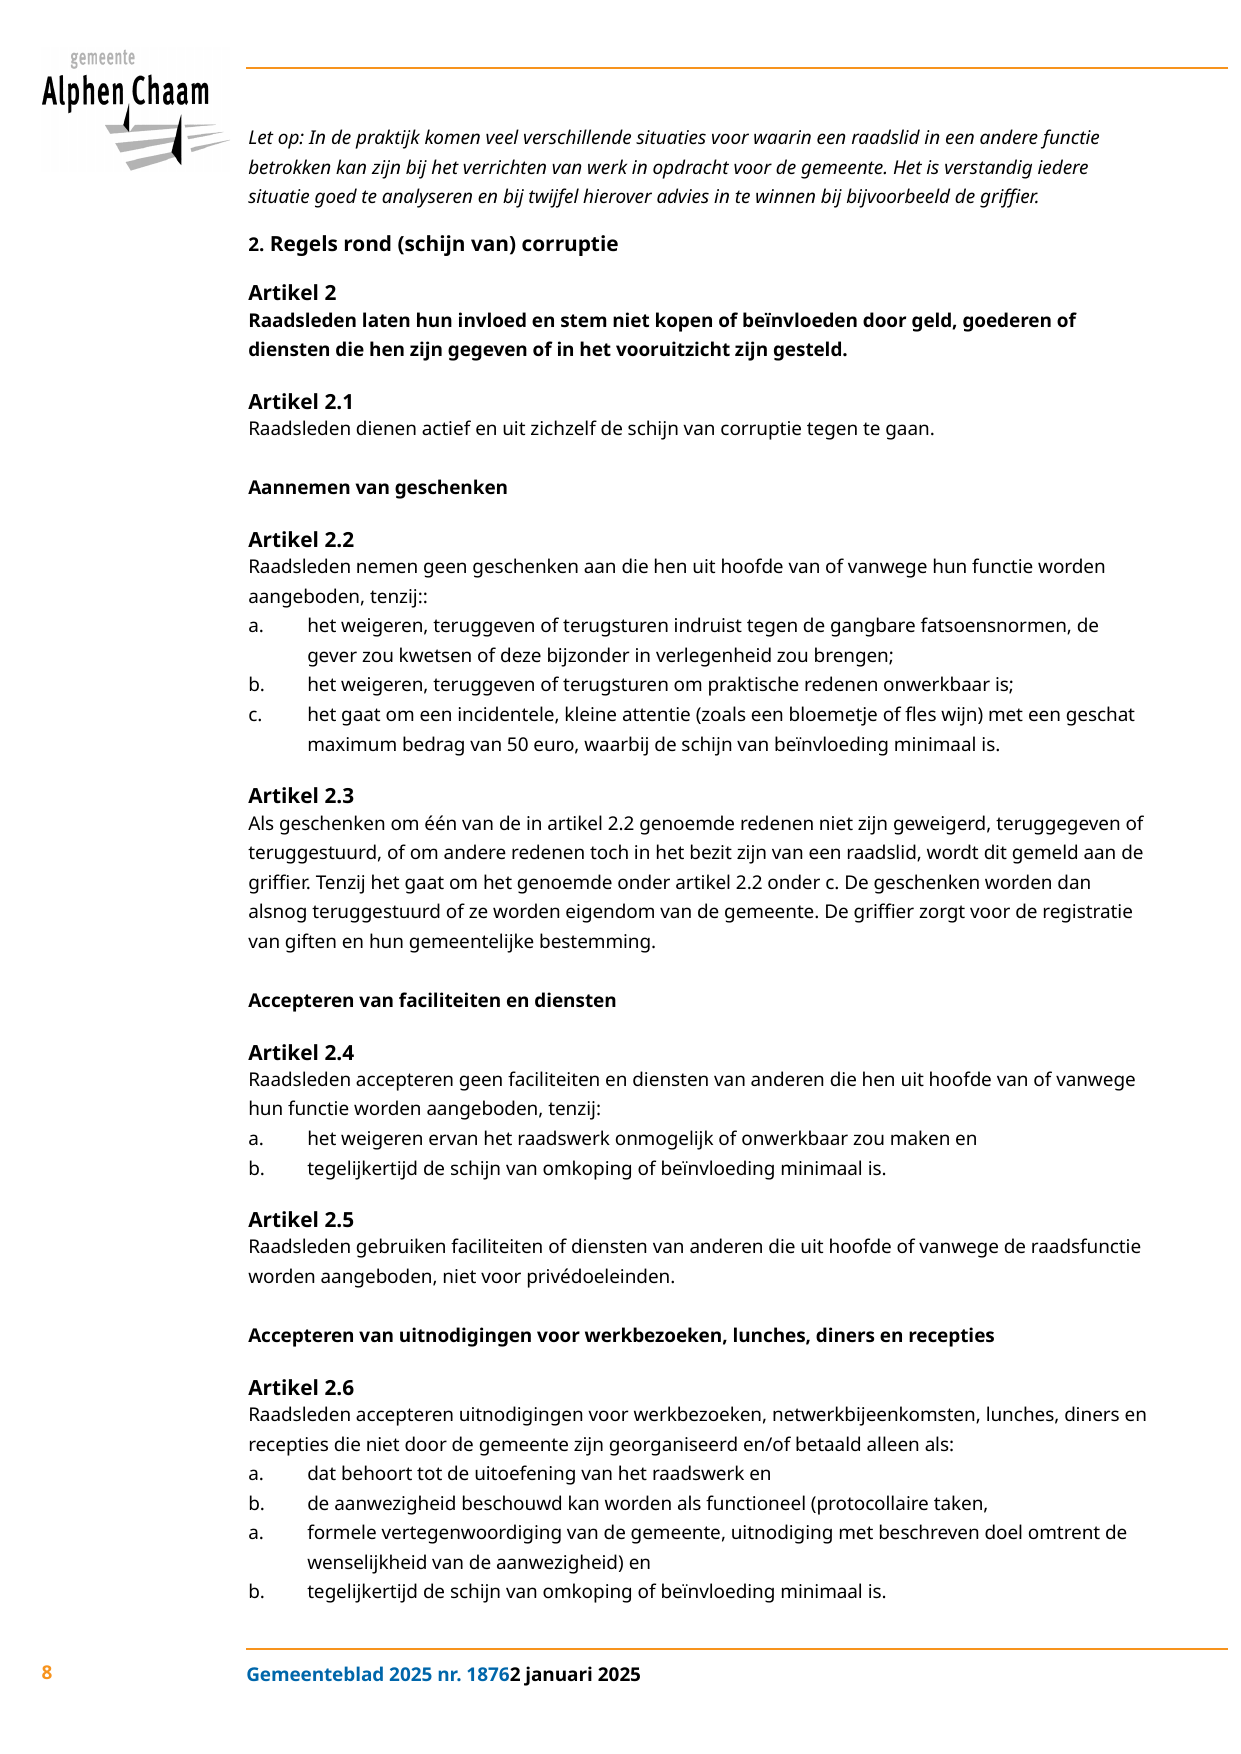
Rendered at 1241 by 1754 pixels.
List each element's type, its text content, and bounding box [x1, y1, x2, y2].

text Raadsleden accepteren geen faciliteiten en diensten van anderen die hen uit hoofde van of vanwege hun functie worden aangeboden, tenzij: [248, 1066, 1152, 1121]
text Artikel 2.1 [248, 387, 1152, 415]
text Artikel 2.6 [248, 1373, 1152, 1401]
text Raadsleden dienen actief en uit zichzelf de schijn van corruptie tegen te gaan. [248, 415, 1152, 441]
list het weigeren, teruggeven of terugsturen indruist tegen de gangbare fatsoensnormen, de gever zou kwetsen of deze bijzonder in verlegenheid zou brengen; [248, 612, 1152, 668]
text Accepteren van uitnodigingen voor werkbezoeken, lunches, diners en recepties [248, 1322, 1152, 1348]
picture [41, 47, 231, 172]
text Let op: In de praktijk komen veel verschillende situaties voor waarin een raadslid in een andere functie betrokken kan zijn bij het verrichten van werk in opdracht voor de gemeente. Het is verstandig iedere situatie goed te analyseren en bij twijfel hierover advies in te winnen bij bijvoorbeeld de griffier. [248, 124, 1152, 209]
text Accepteren van faciliteiten en diensten [248, 987, 1152, 1013]
text Raadsleden gebruiken faciliteiten of diensten van anderen die uit hoofde of vanwege de raadsfunctie worden aangeboden, niet voor privédoeleinden. [248, 1234, 1152, 1289]
text Als geschenken om één van de in artikel 2.2 genoemde redenen niet zijn geweigerd, teruggegeven of teruggestuurd, of om andere redenen toch in het bezit zijn van een raadslid, wordt dit gemeld aan de griffier. Tenzij het gaat om het genoemde onder artikel 2.2 onder c. De geschenken worden dan alsnog teruggestuurd of ze worden eigendom van de gemeente. De griffier zorgt voor de registratie van giften en hun gemeentelijke bestemming. [248, 810, 1152, 954]
text Artikel 2 [248, 278, 1152, 307]
text 2. Regels rond (schijn van) corruptie [248, 229, 1152, 258]
list tegelijkertijd de schijn van omkoping of beïnvloeding minimaal is. [248, 1155, 1152, 1181]
text Aannemen van geschenken [248, 474, 1152, 500]
list dat behoort tot de uitoefening van het raadswerk en [248, 1460, 1152, 1486]
list formele vertegenwoordiging van de gemeente, uitnodiging met beschreven doel omtrent de wenselijkheid van de aanwezigheid) en [248, 1519, 1152, 1575]
list het weigeren, teruggeven of terugsturen om praktische redenen onwerkbaar is; [248, 672, 1152, 697]
list het weigeren ervan het raadswerk onmogelijk of onwerkbaar zou maken en [248, 1125, 1152, 1151]
text Raadsleden nemen geen geschenken aan die hen uit hoofde van of vanwege hun functie worden aangeboden, tenzij:: [248, 553, 1152, 609]
text Raadsleden laten hun invloed en stem niet kopen of beïnvloeden door geld, goederen of diensten die hen zijn gegeven of in het vooruitzicht zijn gesteld. [248, 307, 1152, 362]
list tegelijkertijd de schijn van omkoping of beïnvloeding minimaal is. [248, 1579, 1152, 1604]
text Artikel 2.5 [248, 1205, 1152, 1234]
list de aanwezigheid beschouwd kan worden als functioneel (protocollaire taken, [248, 1490, 1152, 1516]
list het gaat om een incidentele, kleine attentie (zoals een bloemetje of fles wijn) met een geschat maximum bedrag van 50 euro, waarbij de schijn van beïnvloeding minimaal is. [248, 701, 1152, 757]
text Artikel 2.2 [248, 525, 1152, 553]
text Artikel 2.3 [248, 781, 1152, 810]
text Raadsleden accepteren uitnodigingen voor werkbezoeken, netwerkbijeenkomsten, lunches, diners en recepties die niet door de gemeente zijn georganiseerd en/of betaald alleen als: [248, 1401, 1152, 1457]
text Artikel 2.4 [248, 1038, 1152, 1066]
